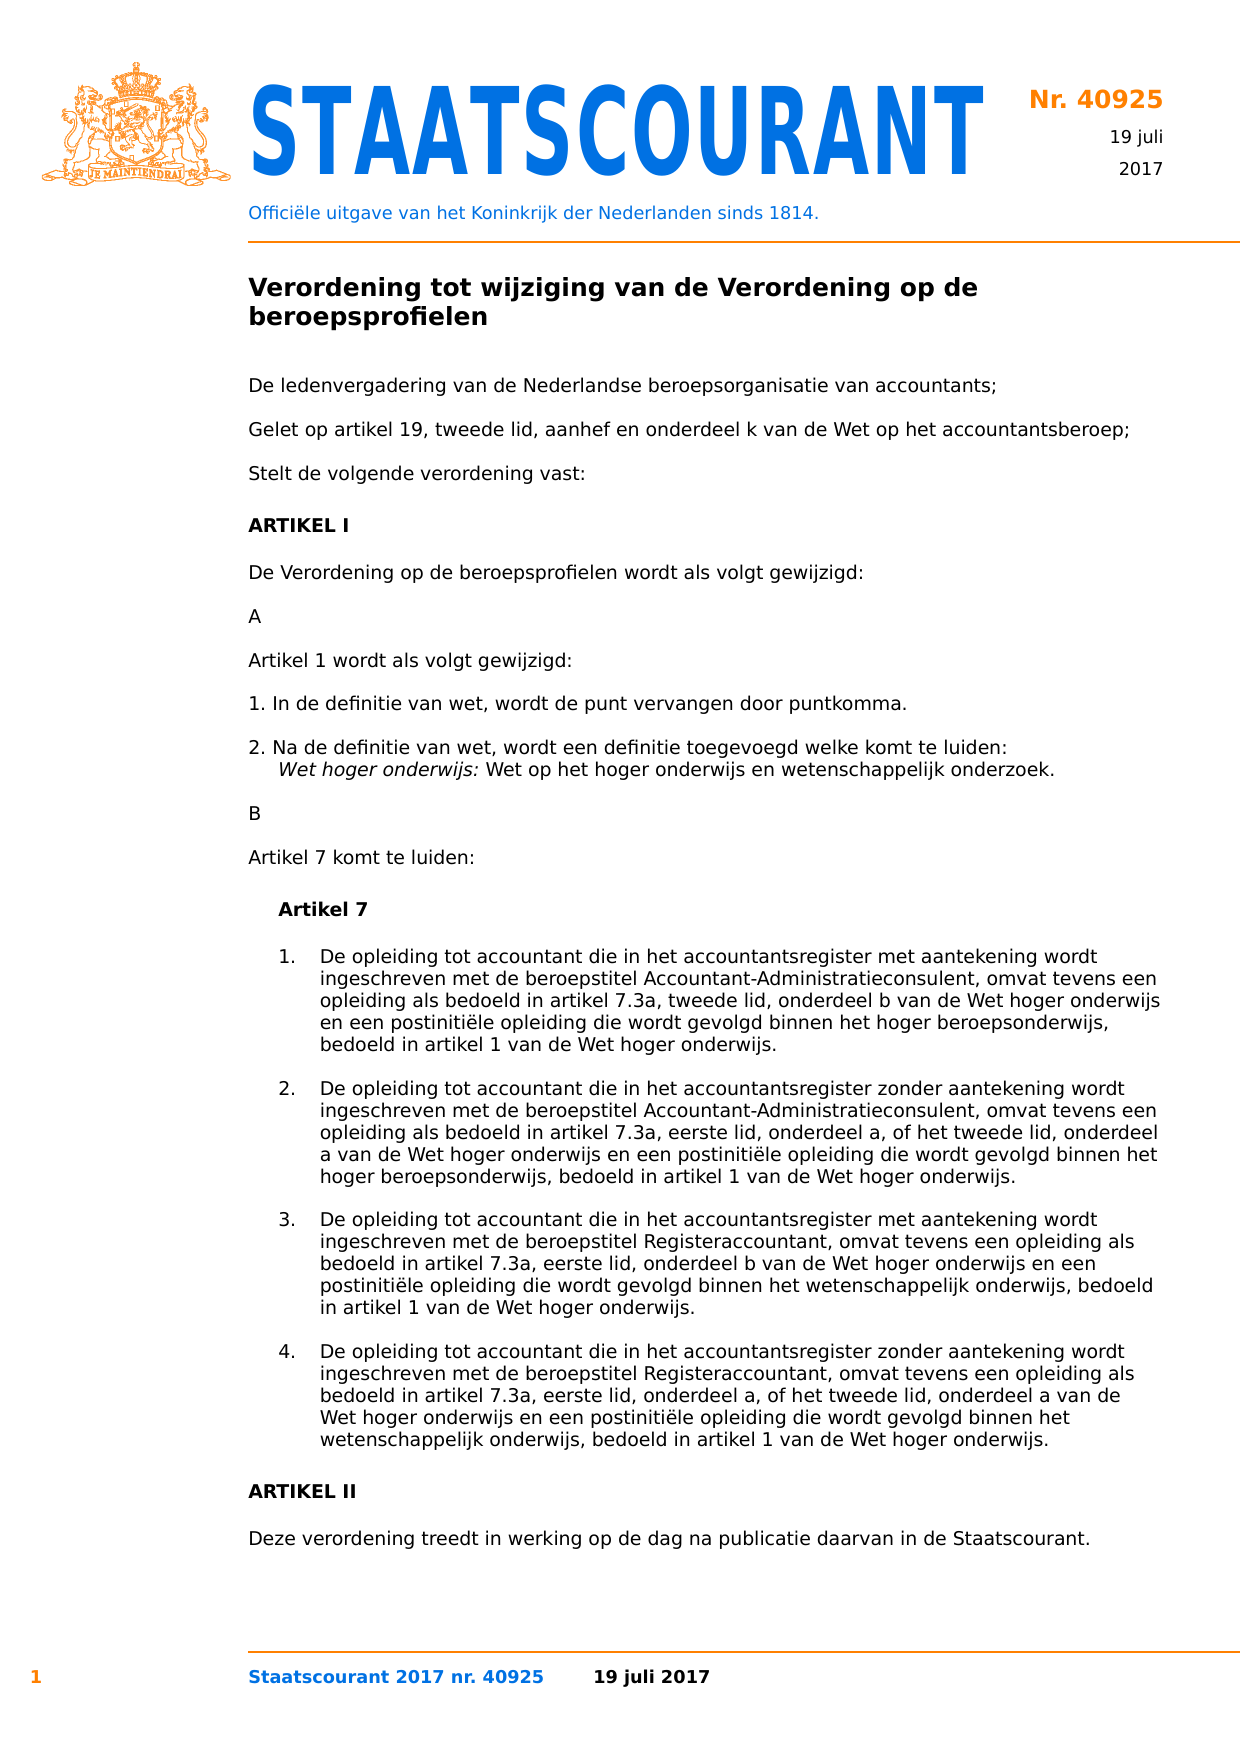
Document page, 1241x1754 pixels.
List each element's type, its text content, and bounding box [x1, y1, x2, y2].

text B [248, 803, 1163, 825]
table_cell Officiële uitgave van het Koninkrijk der Nederlanden sinds 1814. [248, 203, 1240, 241]
subtitle ARTIKEL II [248, 1481, 1163, 1503]
text 2. De opleiding tot accountant die in het accountantsregister zonder aantekening wordt ingeschreven met de beroepstitel Accountant-Administratieconsulent, omvat tevens een opleiding als bedoeld in artikel 7.3a, eerste lid, onderdeel a, of het tweede lid, onderdeel a van de Wet hoger onderwijs en een postinitiële opleiding die wordt gevolgd binnen het hoger beroepsonderwijs, bedoeld in artikel 1 van de Wet hoger onderwijs. [278, 1078, 1163, 1187]
picture [41, 62, 231, 186]
text Artikel 7 komt te luiden: [248, 847, 1163, 869]
text De ledenvergadering van de Nederlandse beroepsorganisatie van accountants; [248, 375, 1163, 397]
text Gelet op artikel 19, tweede lid, aanhef en onderdeel k van de Wet op het accountantsberoep; [248, 419, 1163, 441]
text 1. In de definitie van wet, wordt de punt vervangen door puntkomma. [248, 693, 1163, 715]
subtitle ARTIKEL I [248, 515, 1163, 537]
table_cell 2017 [998, 153, 1240, 203]
text 3. De opleiding tot accountant die in het accountantsregister met aantekening wordt ingeschreven met de beroepstitel Registeraccountant, omvat tevens een opleiding als bedoeld in artikel 7.3a, eerste lid, onderdeel b van de Wet hoger onderwijs en een postinitiële opleiding die wordt gevolgd binnen het wetenschappelijk onderwijs, bedoeld in artikel 1 van de Wet hoger onderwijs. [278, 1209, 1163, 1319]
text Artikel 1 wordt als volgt gewijzigd: [248, 649, 1163, 671]
text 2. Na de definitie van wet, wordt een definitie toegevoegd welke komt te luiden: [248, 737, 1163, 759]
subtitle Artikel 7 [278, 899, 1163, 921]
table_header STAATSCOURANT [248, 62, 998, 203]
text 1. De opleiding tot accountant die in het accountantsregister met aantekening wordt ingeschreven met de beroepstitel Accountant-Administratieconsulent, omvat tevens een opleiding als bedoeld in artikel 7.3a, tweede lid, onderdeel b van de Wet hoger onderwijs en een postinitiële opleiding die wordt gevolgd binnen het hoger beroepsonderwijs, bedoeld in artikel 1 van de Wet hoger onderwijs. [278, 946, 1163, 1056]
text 4. De opleiding tot accountant die in het accountantsregister zonder aantekening wordt ingeschreven met de beroepstitel Registeraccountant, omvat tevens een opleiding als bedoeld in artikel 7.3a, eerste lid, onderdeel a, of het tweede lid, onderdeel a van de Wet hoger onderwijs en een postinitiële opleiding die wordt gevolgd binnen het wetenschappelijk onderwijs, bedoeld in artikel 1 van de Wet hoger onderwijs. [278, 1341, 1163, 1451]
table_cell 19 juli [998, 121, 1240, 153]
subtitle Verordening tot wijziging van de Verordening op de beroepsprofielen [248, 273, 1163, 331]
text A [248, 606, 1163, 628]
text Deze verordening treedt in werking op de dag na publicatie daarvan in de Staatscourant. [248, 1528, 1163, 1550]
text Stelt de volgende verordening vast: [248, 463, 1163, 485]
table_header [25, 62, 248, 241]
text De Verordening op de beroepsprofielen wordt als volgt gewijzigd: [248, 562, 1163, 584]
table_header Nr. 40925 [998, 62, 1240, 121]
text Wet hoger onderwijs: Wet op het hoger onderwijs en wetenschappelijk onderzoek. [278, 759, 1163, 781]
